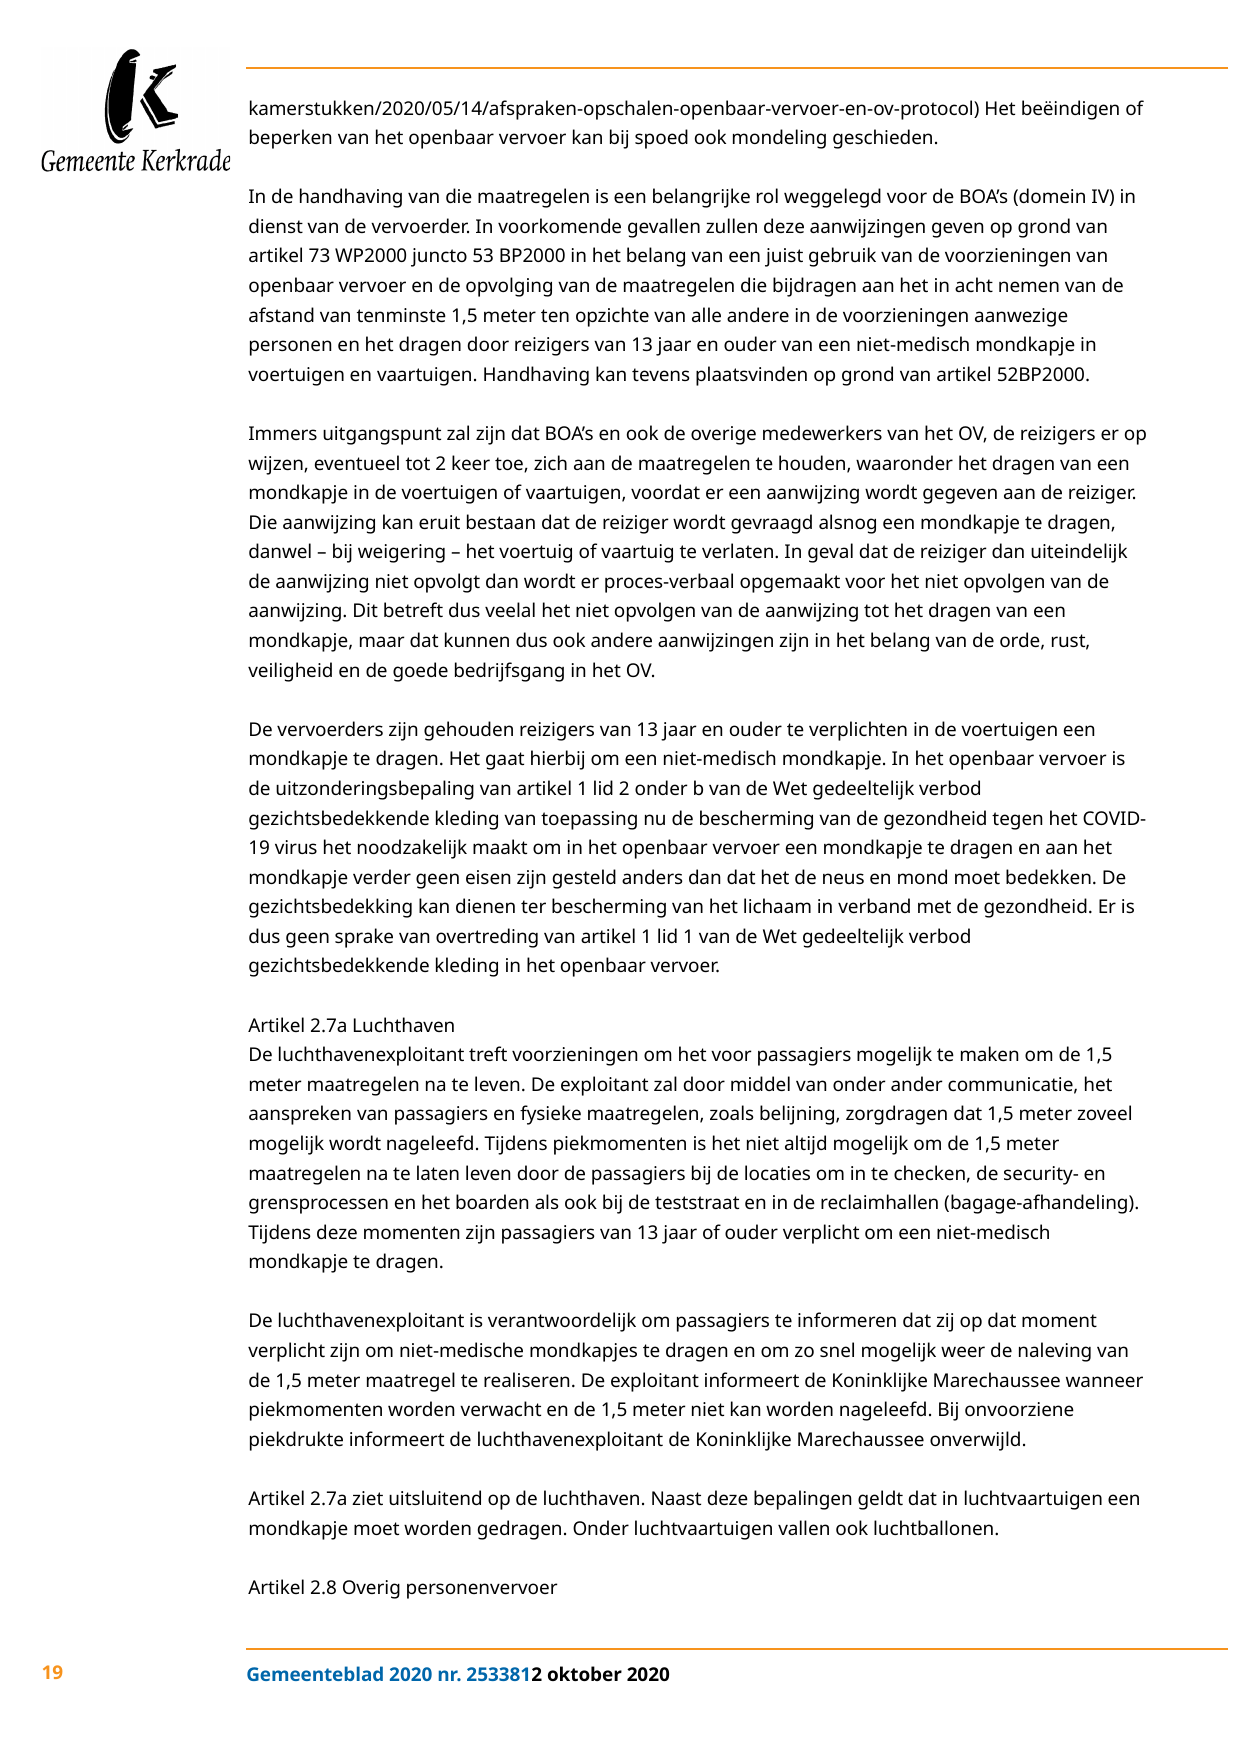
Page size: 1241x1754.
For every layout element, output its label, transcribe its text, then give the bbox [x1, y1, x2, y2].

text Immers uitgangspunt zal zijn dat BOA’s en ook de overige medewerkers van het OV, de reizigers er op wijzen, eventueel tot 2 keer toe, zich aan de maatregelen te houden, waaronder het dragen van een mondkapje in de voertuigen of vaartuigen, voordat er een aanwijzing wordt gegeven aan de reiziger. Die aanwijzing kan eruit bestaan dat de reiziger wordt gevraagd alsnog een mondkapje te dragen, danwel – bij weigering – het voertuig of vaartuig te verlaten. In geval dat de reiziger dan uiteindelijk de aanwijzing niet opvolgt dan wordt er proces-verbaal opgemaakt voor het niet opvolgen van de aanwijzing. Dit betreft dus veelal het niet opvolgen van de aanwijzing tot het dragen van een mondkapje, maar dat kunnen dus ook andere aanwijzingen zijn in het belang van de orde, rust, veiligheid en de goede bedrijfsgang in het OV. [248, 420, 1152, 683]
text Artikel 2.7a ziet uitsluitend op de luchthaven. Naast deze bepalingen geldt dat in luchtvaartuigen een mondkapje moet worden gedragen. Onder luchtvaartuigen vallen ook luchtballonen. [248, 1485, 1152, 1541]
picture [41, 47, 231, 172]
text kamerstukken/2020/05/14/afspraken-opschalen-openbaar-vervoer-en-ov-protocol) Het beëindigen of beperken van het openbaar vervoer kan bij spoed ook mondeling geschieden. [248, 95, 1152, 150]
text In de handhaving van die maatregelen is een belangrijke rol weggelegd voor de BOA’s (domein IV) in dienst van de vervoerder. In voorkomende gevallen zullen deze aanwijzingen geven op grond van artikel 73 WP2000 juncto 53 BP2000 in het belang van een juist gebruik van de voorzieningen van openbaar vervoer en de opvolging van de maatregelen die bijdragen aan het in acht nemen van de afstand van tenminste 1,5 meter ten opzichte van alle andere in de voorzieningen aanwezige personen en het dragen door reizigers van 13 jaar en ouder van een niet-medisch mondkapje in voertuigen en vaartuigen. Handhaving kan tevens plaatsvinden op grond van artikel 52BP2000. [248, 183, 1152, 387]
text De luchthavenexploitant treft voorzieningen om het voor passagiers mogelijk te maken om de 1,5 meter maatregelen na te leven. De exploitant zal door middel van onder ander communicatie, het aanspreken van passagiers en fysieke maatregelen, zoals belijning, zorgdragen dat 1,5 meter zoveel mogelijk wordt nageleefd. Tijdens piekmomenten is het niet altijd mogelijk om de 1,5 meter maatregelen na te laten leven door de passagiers bij de locaties om in te checken, de security- en grensprocessen en het boarden als ook bij de teststraat en in de reclaimhallen (bagage-afhandeling). Tijdens deze momenten zijn passagiers van 13 jaar of ouder verplicht om een niet-medisch mondkapje te dragen. [248, 1041, 1152, 1274]
text De luchthavenexploitant is verantwoordelijk om passagiers te informeren dat zij op dat moment verplicht zijn om niet-medische mondkapjes te dragen en om zo snel mogelijk weer de naleving van de 1,5 meter maatregel te realiseren. De exploitant informeert de Koninklijke Marechaussee wanneer piekmomenten worden verwacht en de 1,5 meter niet kan worden nageleefd. Bij onvoorziene piekdrukte informeert de luchthavenexploitant de Koninklijke Marechaussee onverwijld. [248, 1308, 1152, 1452]
text Artikel 2.8 Overig personenvervoer [248, 1574, 1152, 1600]
text De vervoerders zijn gehouden reizigers van 13 jaar en ouder te verplichten in de voertuigen een mondkapje te dragen. Het gaat hierbij om een niet-medisch mondkapje. In het openbaar vervoer is de uitzonderingsbepaling van artikel 1 lid 2 onder b van de Wet gedeeltelijk verbod gezichtsbedekkende kleding van toepassing nu de bescherming van de gezondheid tegen het COVID-19 virus het noodzakelijk maakt om in het openbaar vervoer een mondkapje te dragen en aan het mondkapje verder geen eisen zijn gesteld anders dan dat het de neus en mond moet bedekken. De gezichtsbedekking kan dienen ter bescherming van het lichaam in verband met de gezondheid. Er is dus geen sprake van overtreding van artikel 1 lid 1 van de Wet gedeeltelijk verbod gezichtsbedekkende kleding in het openbaar vervoer. [248, 716, 1152, 978]
text Artikel 2.7a Luchthaven [248, 1012, 1152, 1038]
